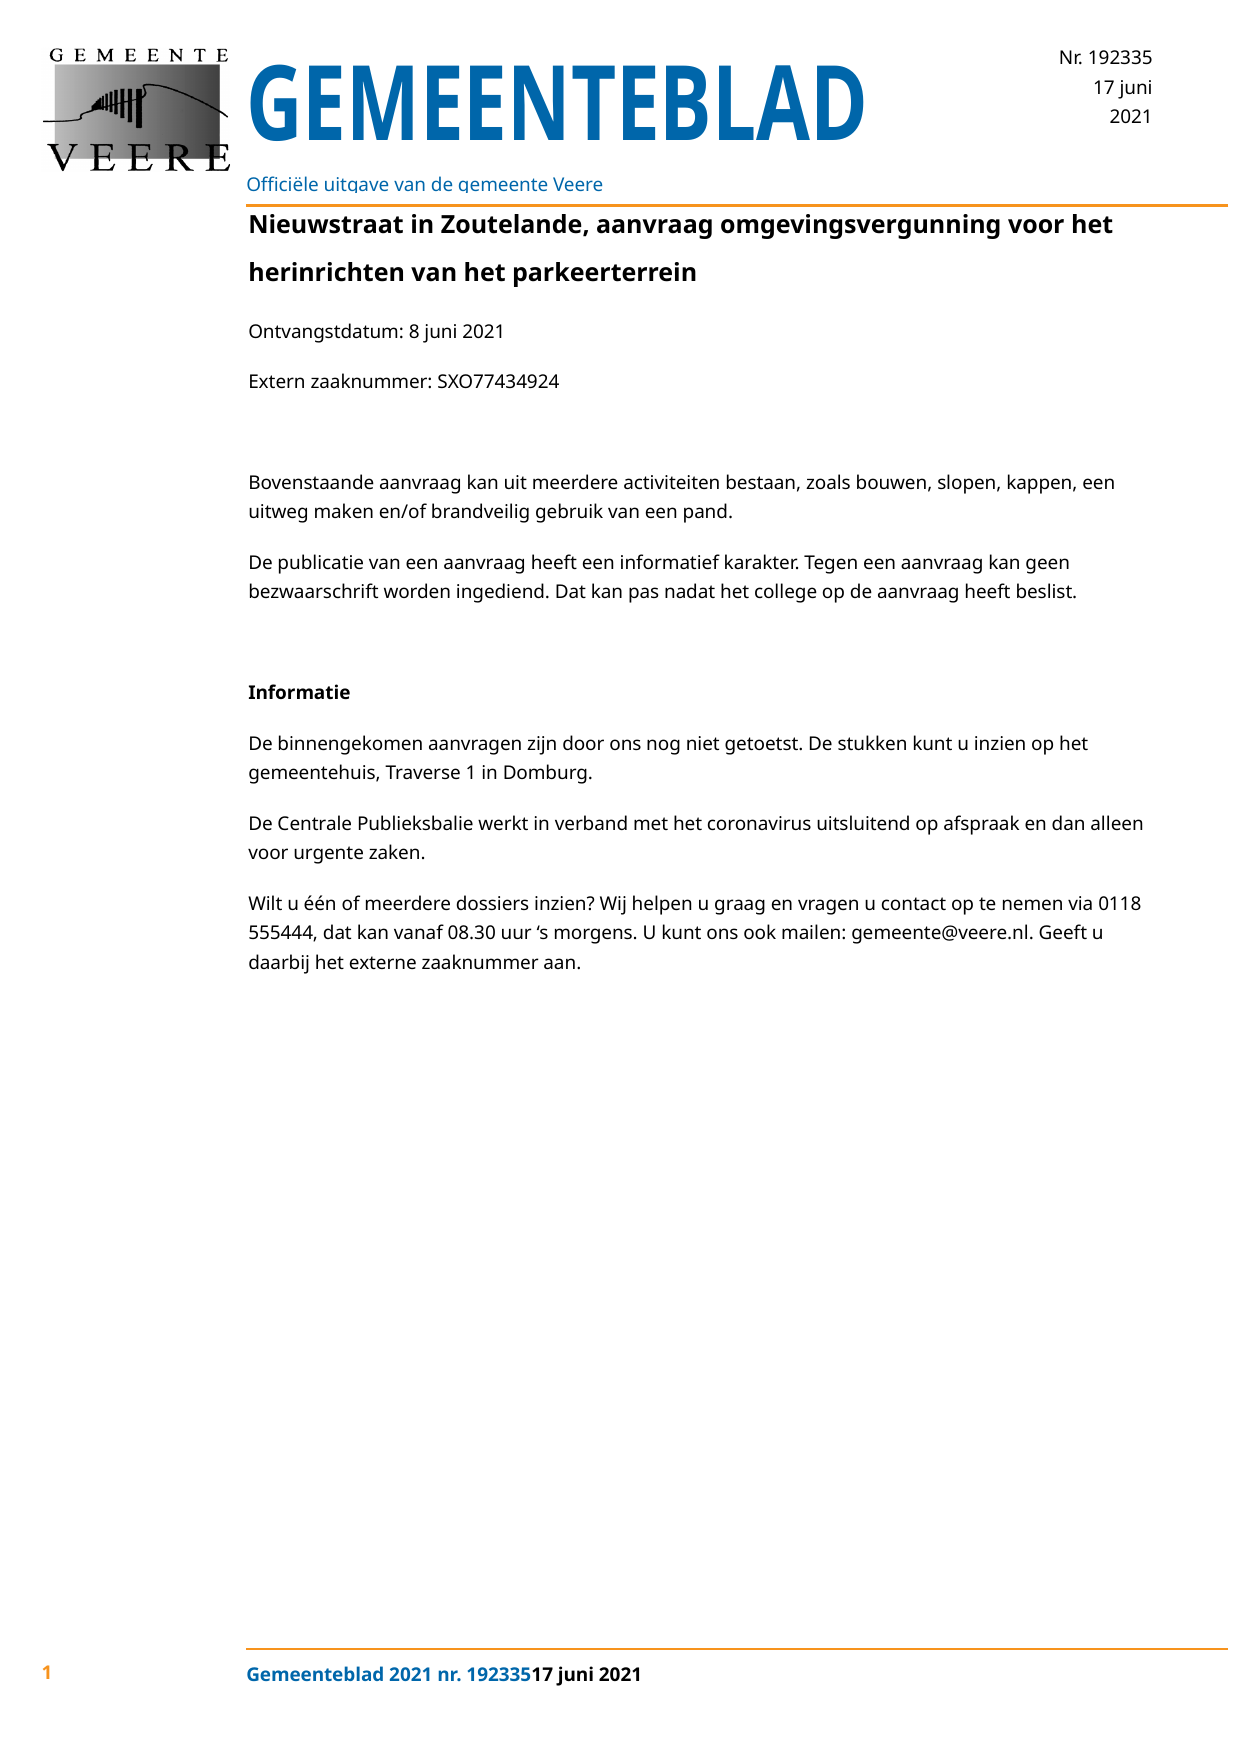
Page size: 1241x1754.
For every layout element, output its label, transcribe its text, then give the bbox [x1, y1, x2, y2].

picture [41, 47, 231, 172]
text De Centrale Publieksbalie werkt in verband met het coronavirus uitsluitend op afspraak en dan alleen voor urgente zaken. [248, 810, 1152, 865]
text Informatie [248, 679, 1152, 705]
text De binnengekomen aanvragen zijn door ons nog niet getoetst. De stukken kunt u inzien op het gemeentehuis, Traverse 1 in Domburg. [248, 730, 1152, 785]
text Wilt u één of meerdere dossiers inzien? Wij helpen u graag en vragen u contact op te nemen via 0118 555444, dat kan vanaf 08.30 uur ‘s morgens. U kunt ons ook mailen: gemeente@veere.nl. Geeft u daarbij het externe zaaknummer aan. [248, 890, 1152, 975]
text Nieuwstraat in Zoutelande, aanvraag omgevingsvergunning voor het herinrichten van het parkeerterrein [248, 207, 1152, 288]
text Bovenstaande aanvraag kan uit meerdere activiteiten bestaan, zoals bouwen, slopen, kappen, een uitweg maken en/of brandveilig gebruik van een pand. [248, 469, 1152, 524]
text Ontvangstdatum: 8 juni 2021 [248, 318, 1152, 344]
text Extern zaaknummer: SXO77434924 [248, 368, 1152, 394]
text De publicatie van een aanvraag heeft een informatief karakter. Tegen een aanvraag kan geen bezwaarschrift worden ingediend. Dat kan pas nadat het college op de aanvraag heeft beslist. [248, 549, 1152, 604]
